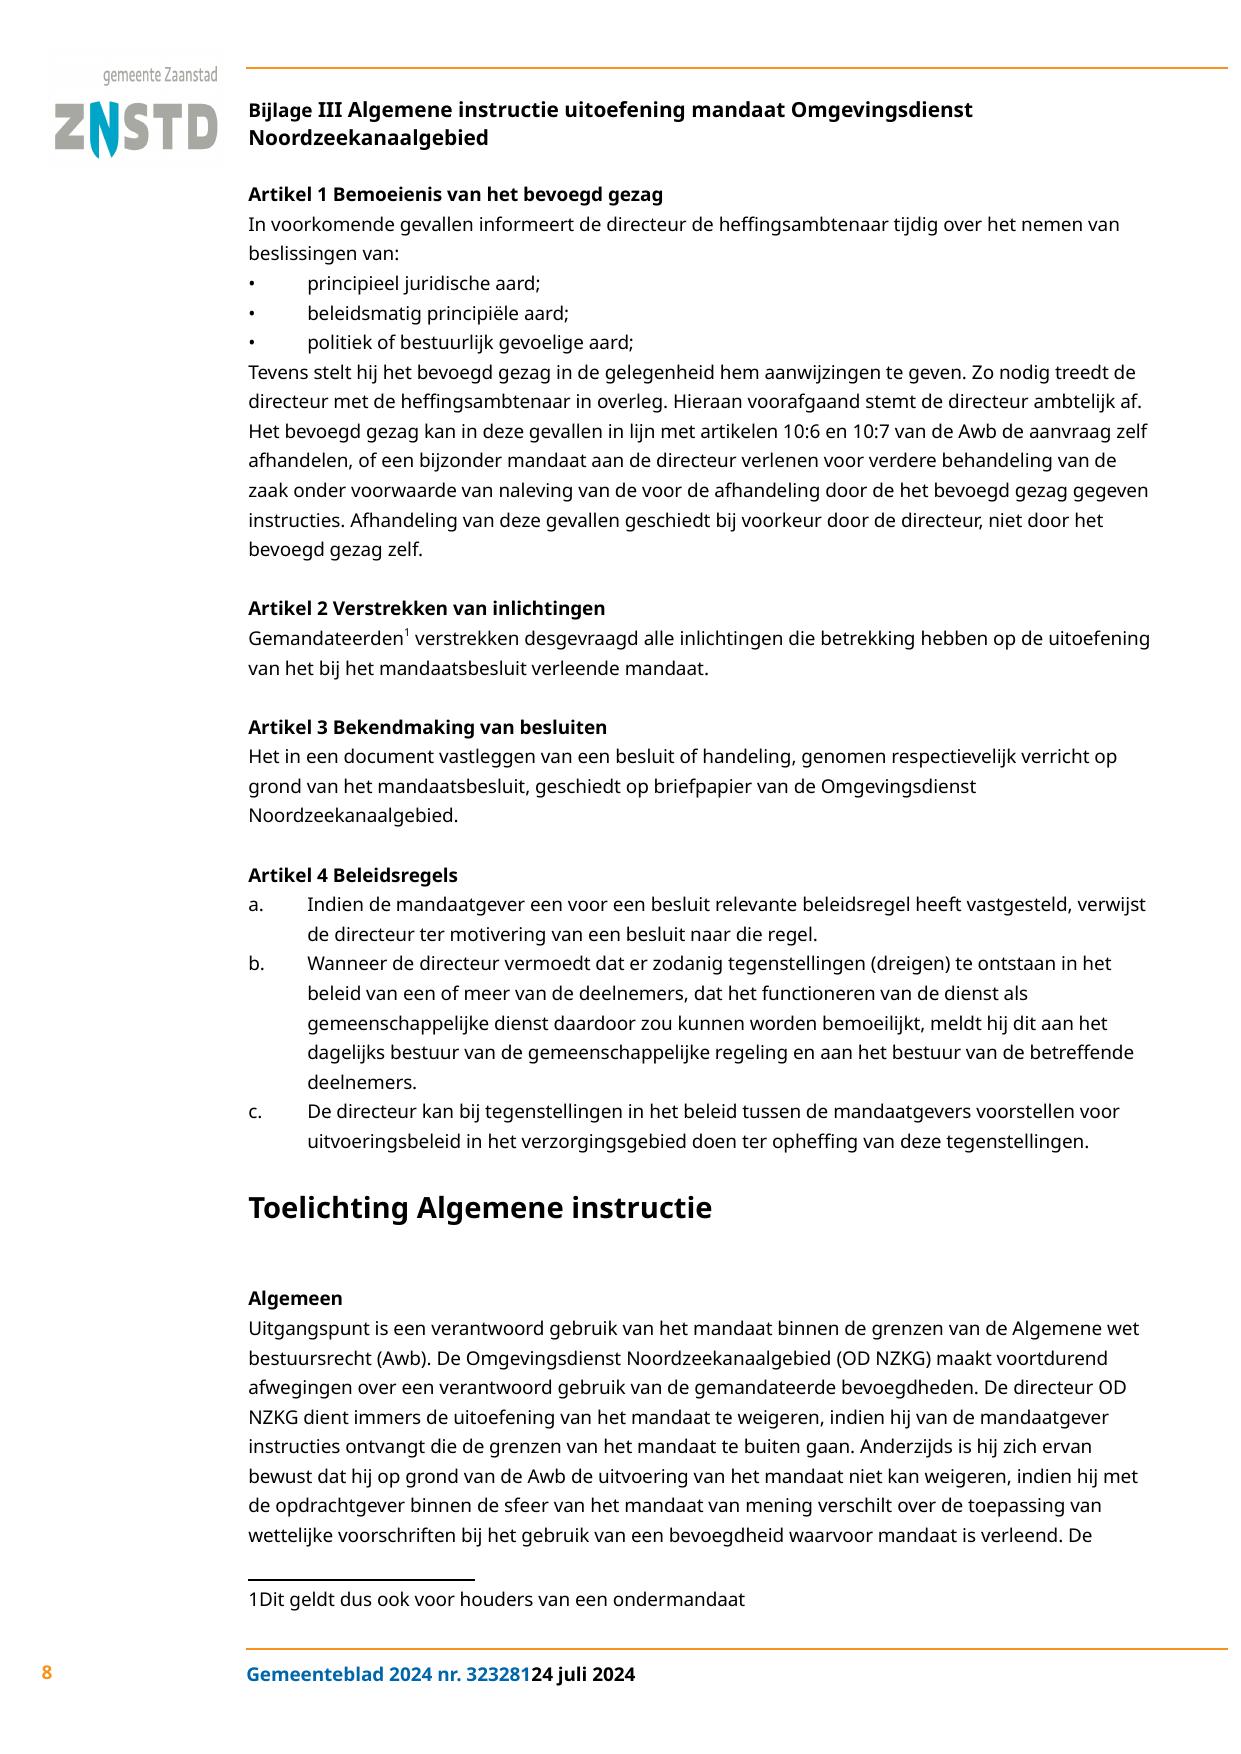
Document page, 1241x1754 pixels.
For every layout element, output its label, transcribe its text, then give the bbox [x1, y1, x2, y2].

list Wanneer de directeur vermoedt dat er zodanig tegenstellingen (dreigen) te ontstaan in het beleid van een of meer van de deelnemers, dat het functioneren van de dienst als gemeenschappelijke dienst daardoor zou kunnen worden bemoeilijkt, meldt hij dit aan het dagelijks bestuur van de gemeenschappelijke regeling en aan het bestuur van de betreffende deelnemers. [248, 951, 1152, 1094]
text Artikel 1 Bemoeienis van het bevoegd gezag [248, 181, 1152, 207]
text Artikel 2 Verstrekken van inlichtingen [248, 596, 1152, 621]
text Uitgangspunt is een verantwoord gebruik van het mandaat binnen de grenzen van de Algemene wet bestuursrecht (Awb). De Omgevingsdienst Noordzeekanaalgebied (OD NZKG) maakt voortdurend afwegingen over een verantwoord gebruik van de gemandateerde bevoegdheden. De directeur OD NZKG dient immers de uitoefening van het mandaat te weigeren, indien hij van de mandaatgever instructies ontvangt die de grenzen van het mandaat te buiten gaan. Anderzijds is hij zich ervan bewust dat hij op grond van de Awb de uitvoering van het mandaat niet kan weigeren, indien hij met de opdrachtgever binnen de sfeer van het mandaat van mening verschilt over de toepassing van wettelijke voorschriften bij het gebruik van een bevoegdheid waarvoor mandaat is verleend. De [248, 1315, 1152, 1548]
text Artikel 4 Beleidsregels [248, 862, 1152, 887]
text In voorkomende gevallen informeert de directeur de heffingsambtenaar tijdig over het nemen van beslissingen van: [248, 211, 1152, 266]
list principieel juridische aard; [248, 270, 1152, 296]
picture [41, 47, 231, 172]
text Tevens stelt hij het bevoegd gezag in de gelegenheid hem aanwijzingen te geven. Zo nodig treedt de directeur met de heffingsambtenaar in overleg. Hieraan voorafgaand stemt de directeur ambtelijk af. Het bevoegd gezag kan in deze gevallen in lijn met artikelen 10:6 en 10:7 van de Awb de aanvraag zelf afhandelen, of een bijzonder mandaat aan de directeur verlenen voor verdere behandeling van de zaak onder voorwaarde van naleving van de voor de afhandeling door de het bevoegd gezag gegeven instructies. Afhandeling van deze gevallen geschiedt bij voorkeur door de directeur, niet door het bevoegd gezag zelf. [248, 359, 1152, 562]
text Het in een document vastleggen van een besluit of handeling, genomen respectievelijk verricht op grond van het mandaatsbesluit, geschiedt op briefpapier van de Omgevingsdienst Noordzeekanaalgebied. [248, 743, 1152, 828]
list beleidsmatig principiële aard; [248, 300, 1152, 325]
text Artikel 3 Bekendmaking van besluiten [248, 714, 1152, 739]
text Toelichting Algemene instructie [248, 1187, 1152, 1227]
text Gemandateerden verstrekken desgevraagd alle inlichtingen die betrekking hebben op de uitoefening van het bij het mandaatsbesluit verleende mandaat. [248, 625, 1152, 680]
text Dit geldt dus ook voor houders van een ondermandaat [248, 1586, 1152, 1612]
list De directeur kan bij tegenstellingen in het beleid tussen de mandaatgevers voorstellen voor uitvoeringsbeleid in het verzorgingsgebied doen ter opheffing van deze tegenstellingen. [248, 1098, 1152, 1154]
list politiek of bestuurlijk gevoelige aard; [248, 329, 1152, 355]
text Bijlage III Algemene instructie uitoefening mandaat Omgevingsdienst Noordzeekanaalgebied [248, 95, 1152, 152]
list Indien de mandaatgever een voor een besluit relevante beleidsregel heeft vastgesteld, verwijst de directeur ter motivering van een besluit naar die regel. [248, 891, 1152, 947]
text Algemeen [248, 1286, 1152, 1311]
